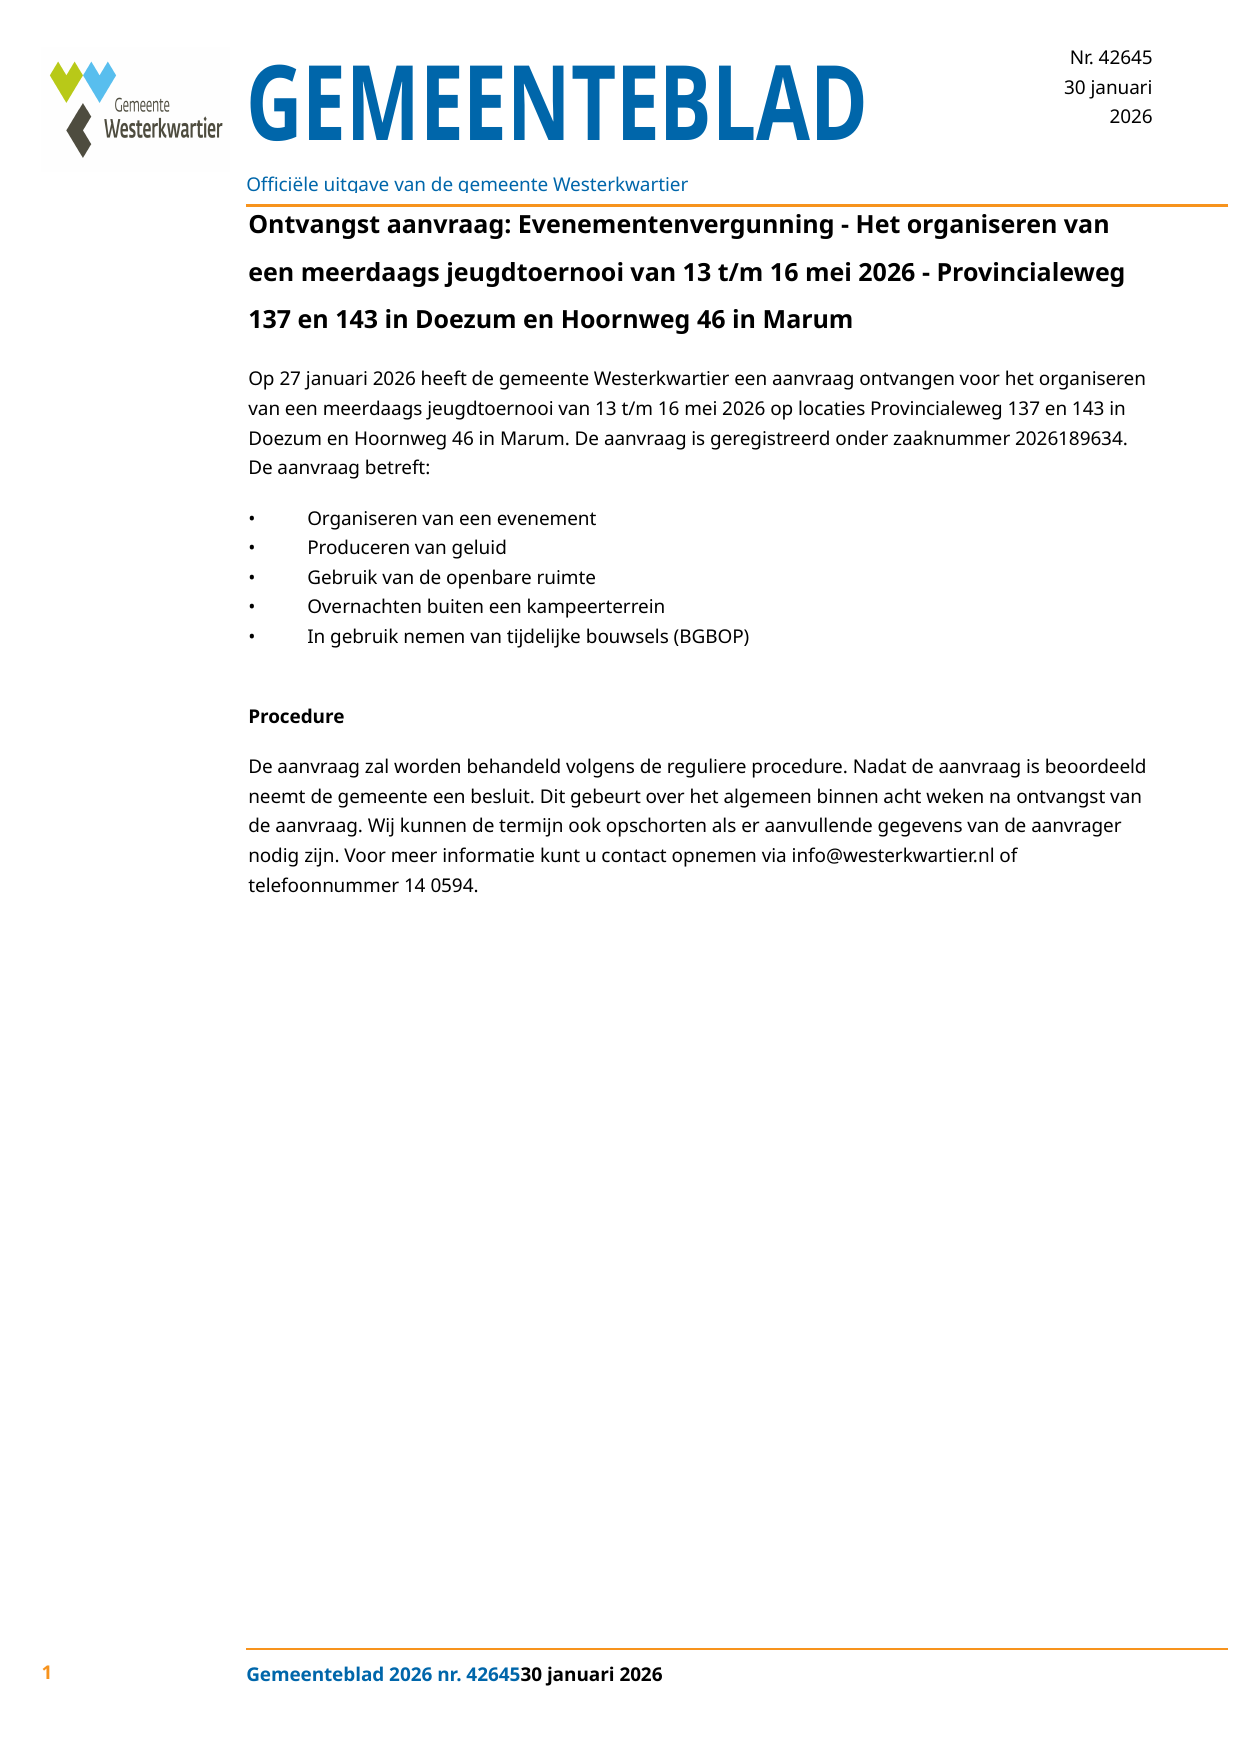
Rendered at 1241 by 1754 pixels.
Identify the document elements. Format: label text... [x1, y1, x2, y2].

list Produceren van geluid [248, 534, 1152, 560]
text Op 27 januari 2026 heeft de gemeente Westerkwartier een aanvraag ontvangen voor het organiseren van een meerdaags jeugdtoernooi van 13 t/m 16 mei 2026 op locaties Provincialeweg 137 en 143 in Doezum en Hoornweg 46 in Marum. De aanvraag is geregistreerd onder zaaknummer 2026189634. De aanvraag betreft: [248, 366, 1152, 480]
list In gebruik nemen van tijdelijke bouwsels (BGBOP) [248, 623, 1152, 649]
text Procedure [248, 703, 1152, 729]
list Gebruik van de openbare ruimte [248, 564, 1152, 589]
picture [41, 47, 231, 172]
list Organiseren van een evenement [248, 505, 1152, 530]
list Overnachten buiten een kampeerterrein [248, 593, 1152, 619]
text Ontvangst aanvraag: Evenementenvergunning - Het organiseren van een meerdaags jeugdtoernooi van 13 t/m 16 mei 2026 - Provincialeweg 137 en 143 in Doezum en Hoornweg 46 in Marum [248, 207, 1152, 336]
text De aanvraag zal worden behandeld volgens de reguliere procedure. Nadat de aanvraag is beoordeeld neemt de gemeente een besluit. Dit gebeurt over het algemeen binnen acht weken na ontvangst van de aanvraag. Wij kunnen de termijn ook opschorten als er aanvullende gegevens van de aanvrager nodig zijn. Voor meer informatie kunt u contact opnemen via info@westerkwartier.nl of telefoonnummer 14 0594. [248, 753, 1152, 897]
